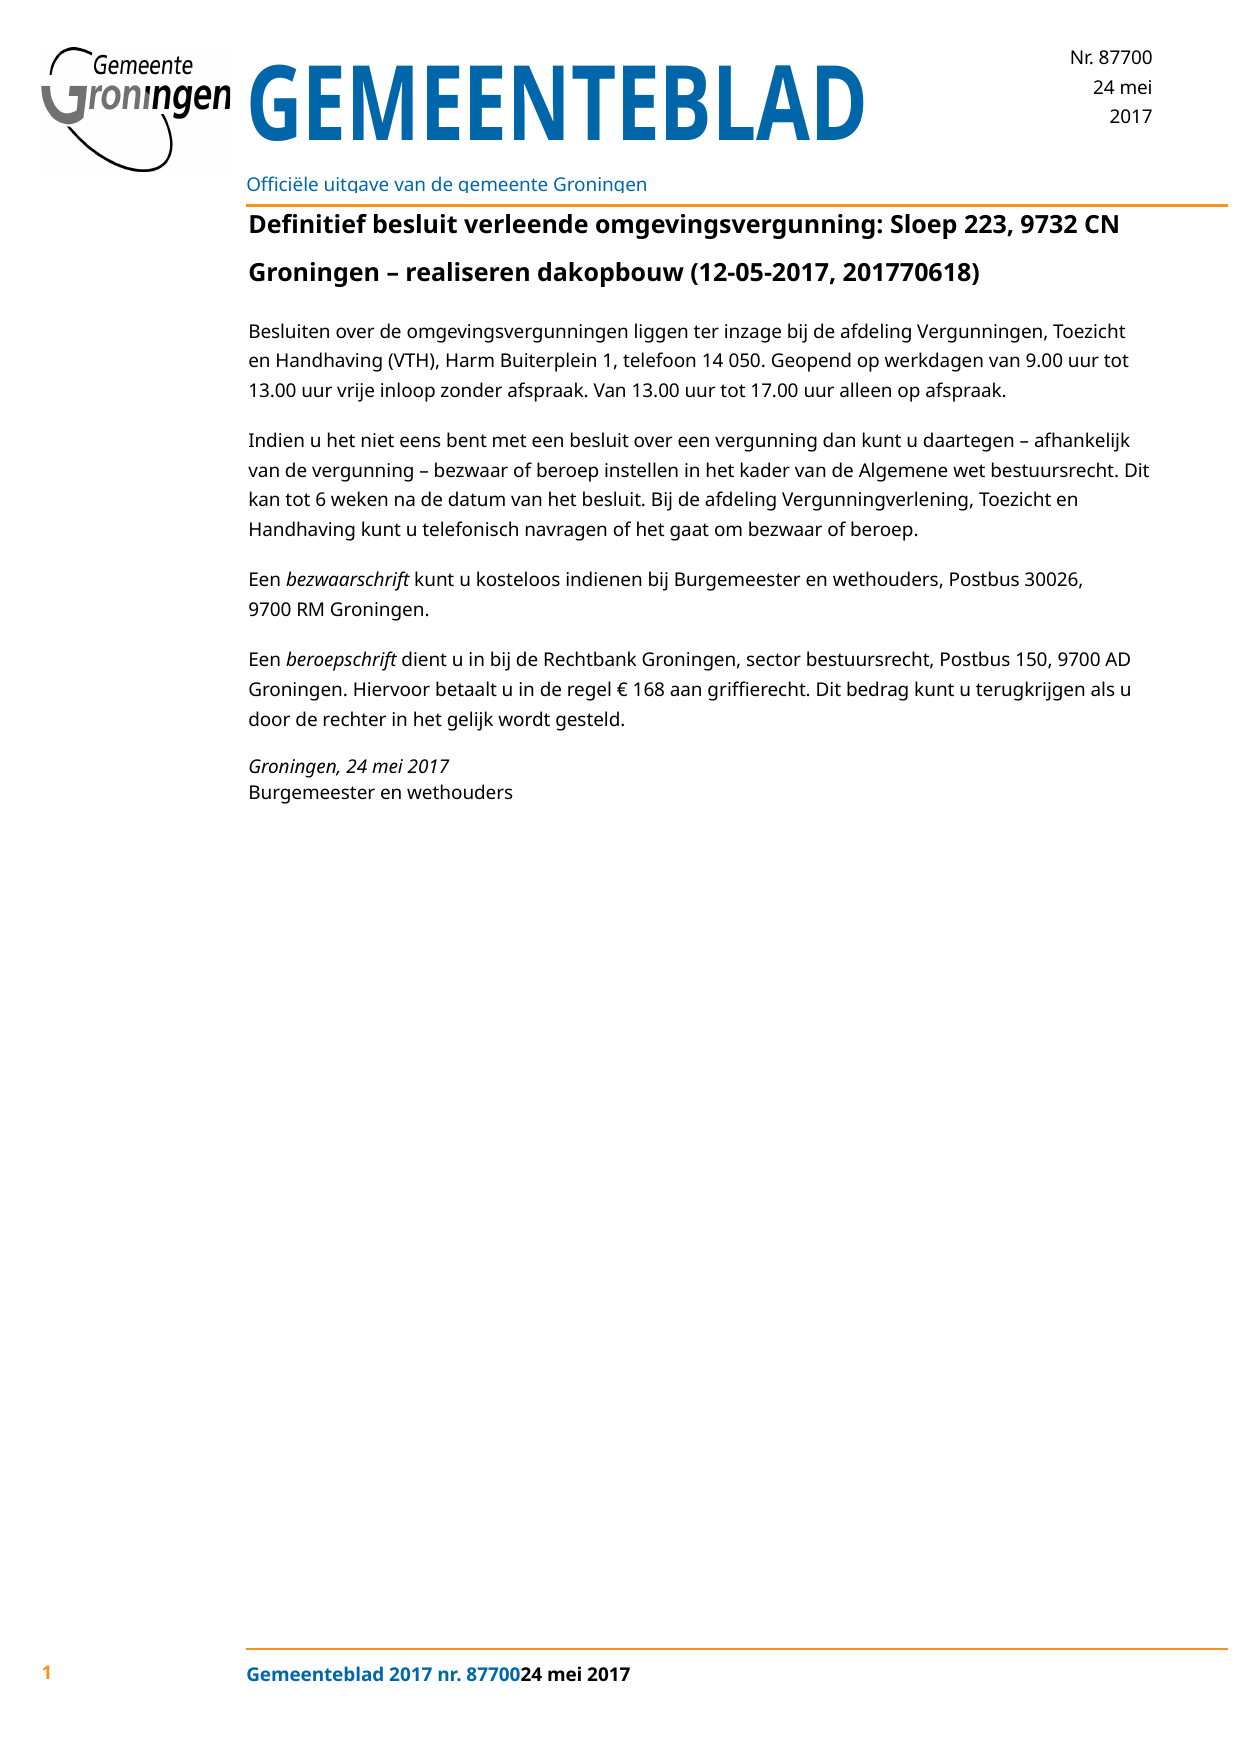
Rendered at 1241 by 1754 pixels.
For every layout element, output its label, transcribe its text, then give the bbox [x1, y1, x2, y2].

text Besluiten over de omgevingsvergunningen liggen ter inzage bij de afdeling Vergunningen, Toezicht en Handhaving (VTH), Harm Buiterplein 1, telefoon 14 050. Geopend op werkdagen van 9.00 uur tot 13.00 uur vrije inloop zonder afspraak. Van 13.00 uur tot 17.00 uur alleen op afspraak. [248, 318, 1152, 403]
text Definitief besluit verleende omgevingsvergunning: Sloep 223, 9732 CN Groningen – realiseren dakopbouw (12-05-2017, 201770618) [248, 207, 1152, 288]
text Indien u het niet eens bent met een besluit over een vergunning dan kunt u daartegen – afhankelijk van de vergunning – bezwaar of beroep instellen in het kader van de Algemene wet bestuursrecht. Dit kan tot 6 weken na de datum van het besluit. Bij de afdeling Vergunningverlening, Toezicht en Handhaving kunt u telefonisch navragen of het gaat om bezwaar of beroep. [248, 427, 1152, 542]
text Burgemeester en wethouders [248, 779, 1152, 805]
picture [41, 47, 231, 172]
text Een bezwaarschrift kunt u kosteloos indienen bij Burgemeester en wethouders, Postbus 30026, 9700 RM Groningen. [248, 567, 1152, 622]
text Een beroepschrift dient u in bij de Rechtbank Groningen, sector bestuursrecht, Postbus 150, 9700 AD Groningen. Hiervoor betaalt u in de regel € 168 aan griffierecht. Dit bedrag kunt u terugkrijgen als u door de rechter in het gelijk wordt gesteld. [248, 647, 1152, 732]
text Groningen, 24 mei 2017 [248, 754, 1152, 779]
